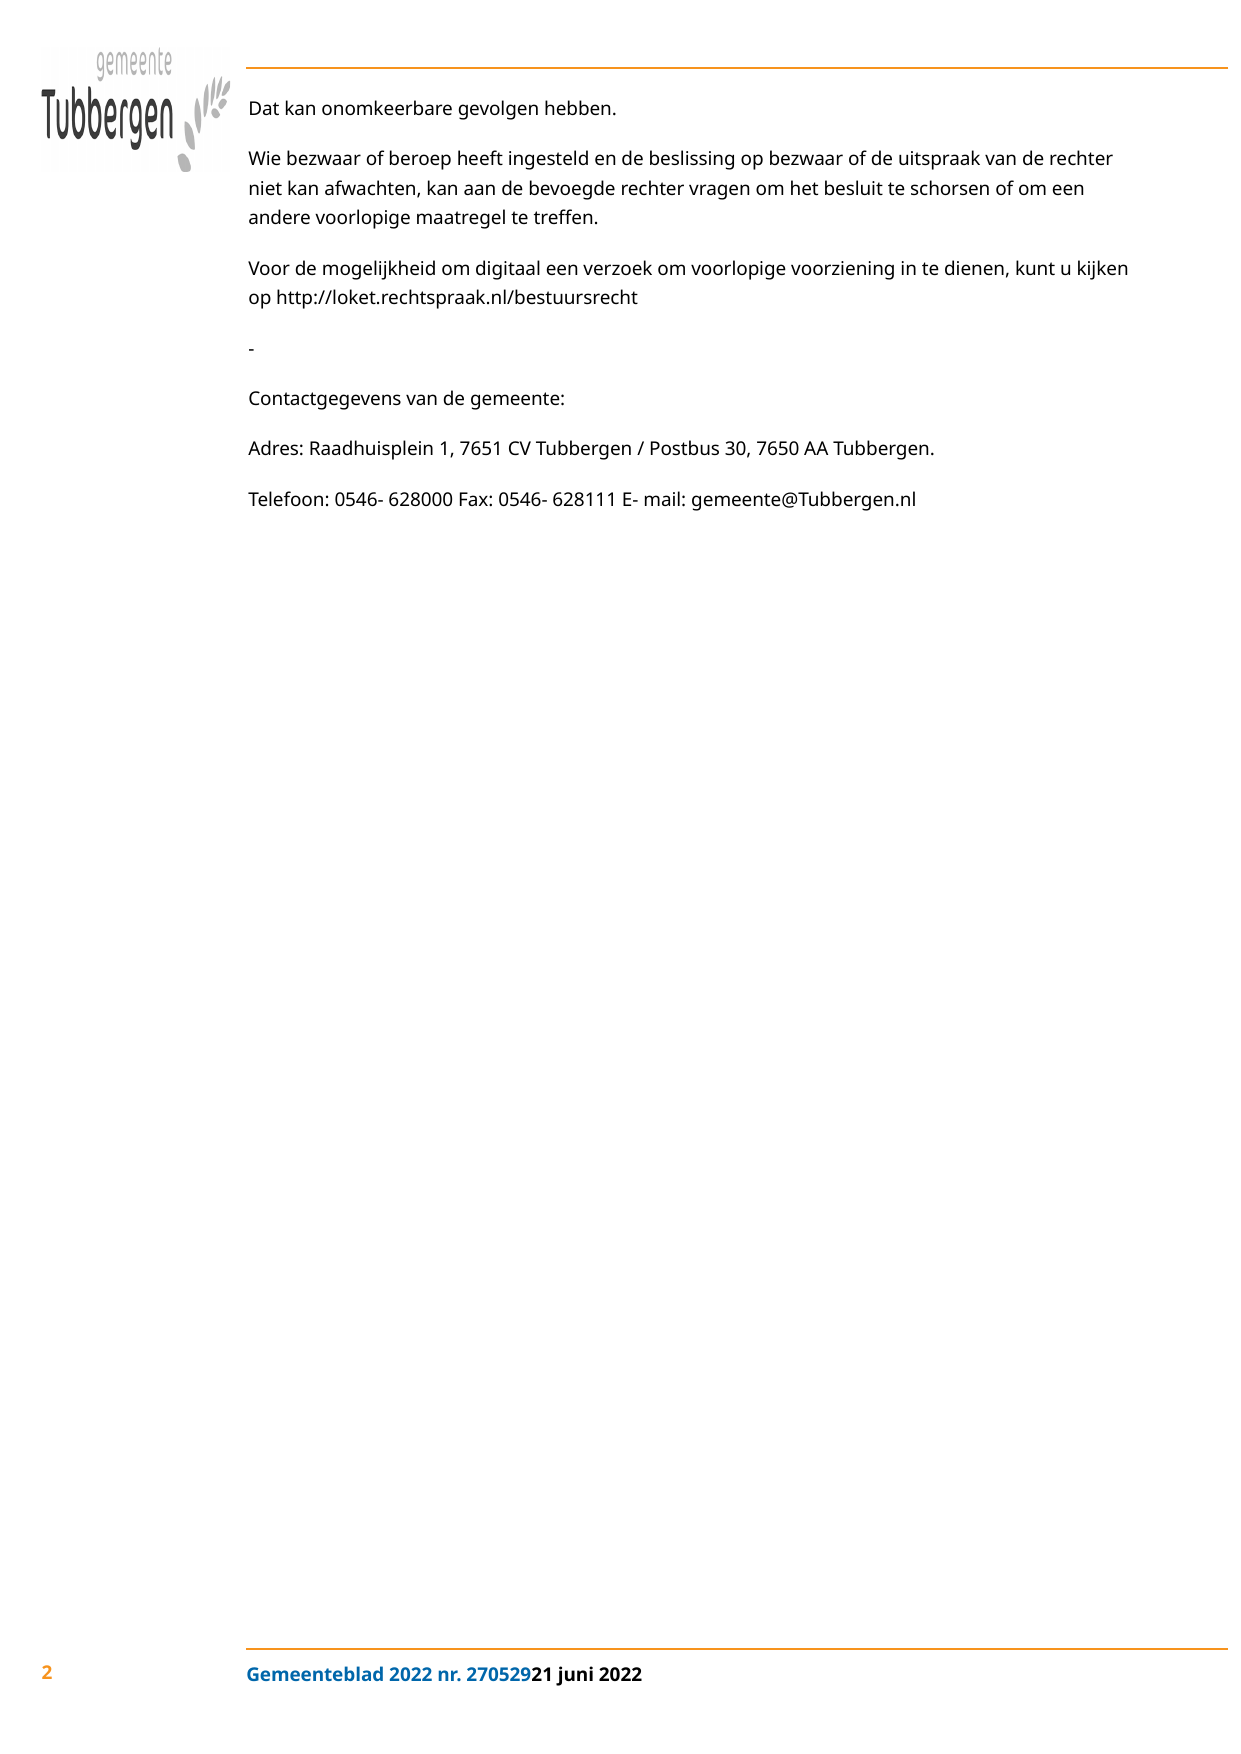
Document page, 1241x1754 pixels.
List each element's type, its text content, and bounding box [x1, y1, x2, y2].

picture [41, 47, 231, 172]
text Contactgegevens van de gemeente: [248, 385, 1152, 411]
text Adres: Raadhuisplein 1, 7651 CV Tubbergen / Postbus 30, 7650 AA Tubbergen. [248, 436, 1152, 461]
text Dat kan onomkeerbare gevolgen hebben. [248, 95, 1152, 121]
text - [248, 335, 1152, 361]
text Wie bezwaar of beroep heeft ingesteld en de beslissing op bezwaar of de uitspraak van de rechter niet kan afwachten, kan aan de bevoegde rechter vragen om het besluit te schorsen of om een andere voorlopige maatregel te treffen. [248, 145, 1152, 230]
text Voor de mogelijkheid om digitaal een verzoek om voorlopige voorziening in te dienen, kunt u kijken op http://loket.rechtspraak.nl/bestuursrecht [248, 255, 1152, 310]
text Telefoon: 0546- 628000 Fax: 0546- 628111 E- mail: gemeente@Tubbergen.nl [248, 486, 1152, 512]
